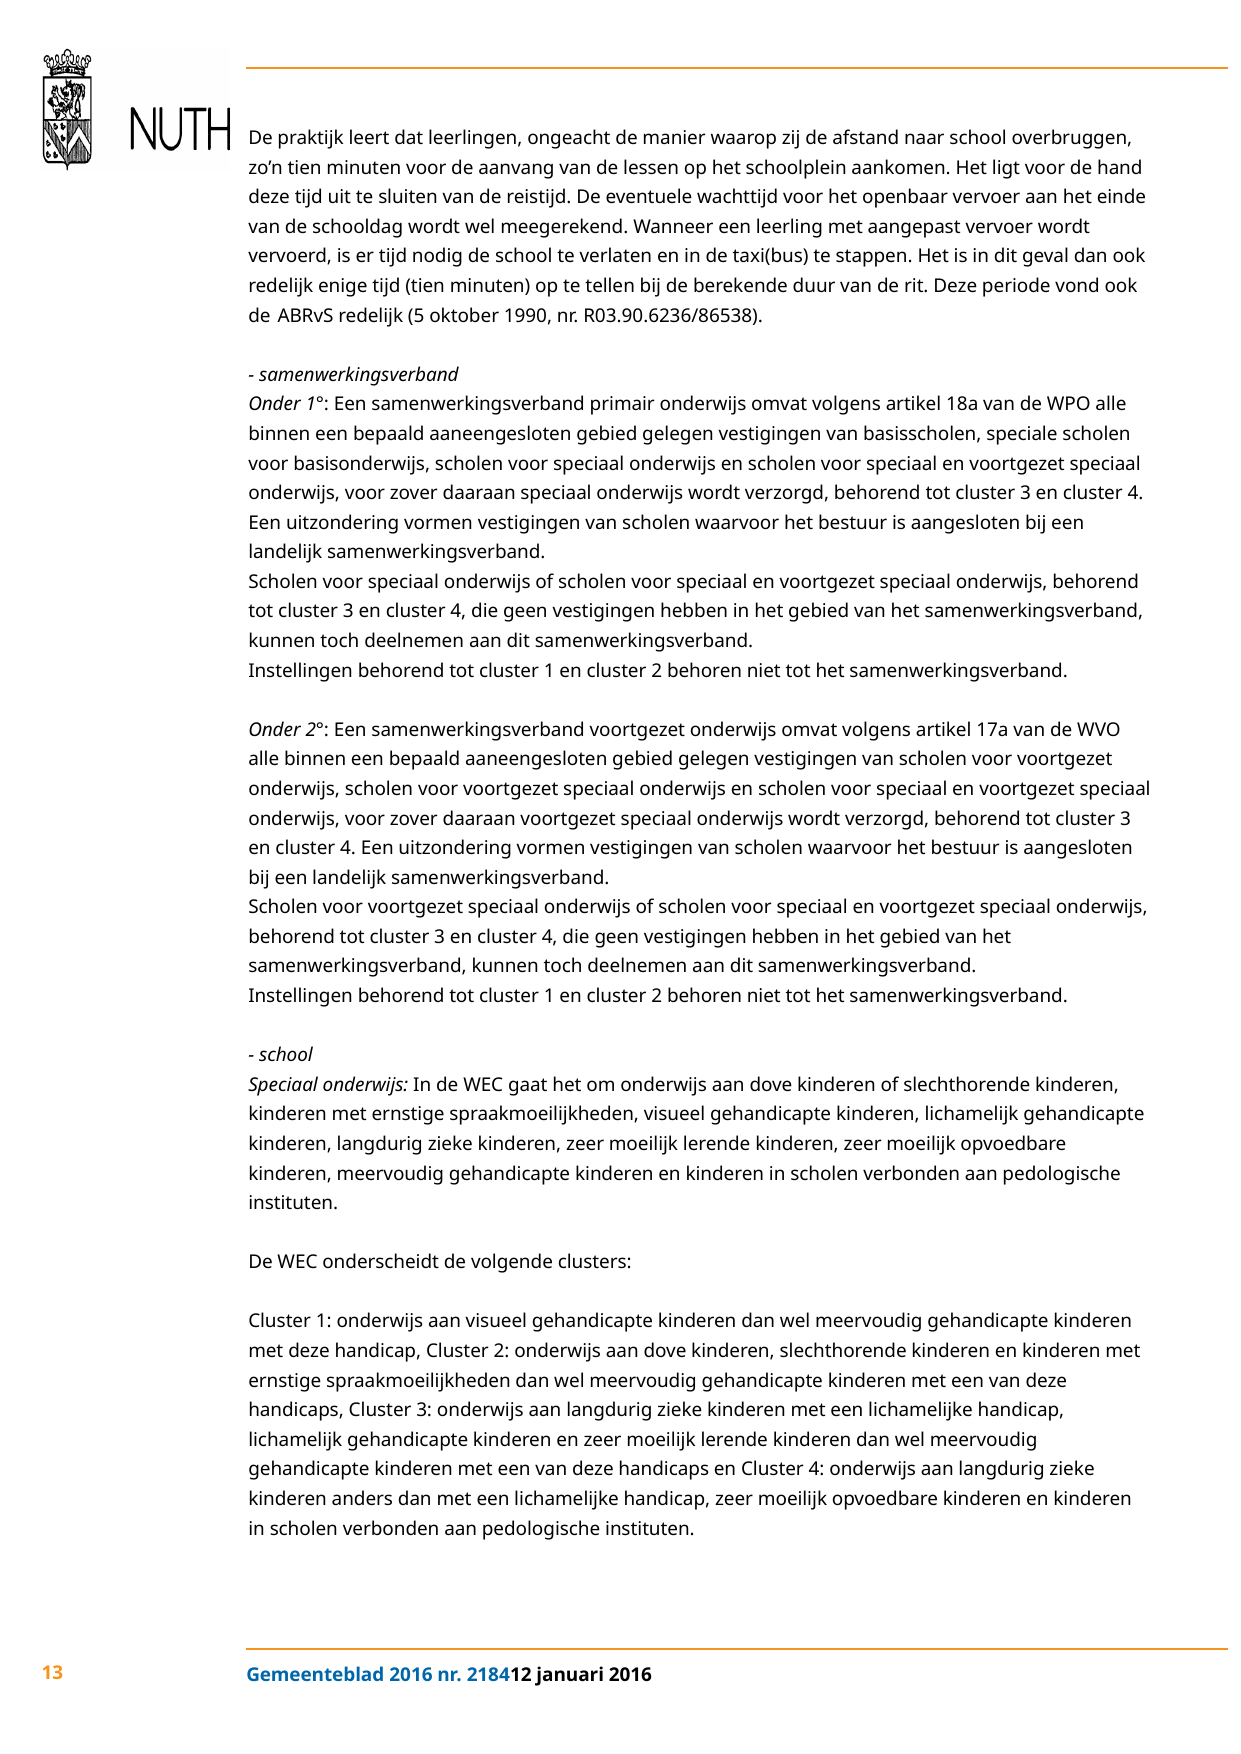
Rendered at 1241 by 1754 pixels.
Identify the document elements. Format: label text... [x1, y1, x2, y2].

text Onder 1°: Een samenwerkingsverband primair onderwijs omvat volgens artikel 18a van de WPO alle binnen een bepaald aaneengesloten gebied gelegen vestigingen van basisscholen, speciale scholen voor basisonderwijs, scholen voor speciaal onderwijs en scholen voor speciaal en voortgezet speciaal onderwijs, voor zover daaraan speciaal onderwijs wordt verzorgd, behorend tot cluster 3 en cluster 4. Een uitzondering vormen vestigingen van scholen waarvoor het bestuur is aangesloten bij een landelijk samenwerkingsverband. [248, 391, 1152, 564]
text De WEC onderscheidt de volgende clusters: [248, 1248, 1152, 1274]
text Instellingen behorend tot cluster 1 en cluster 2 behoren niet tot het samenwerkingsverband. [248, 982, 1152, 1008]
text Scholen voor speciaal onderwijs of scholen voor speciaal en voortgezet speciaal onderwijs, behorend tot cluster 3 en cluster 4, die geen vestigingen hebben in het gebied van het samenwerkingsverband, kunnen toch deelnemen aan dit samenwerkingsverband. [248, 568, 1152, 653]
text - samenwerkingsverband [248, 361, 1152, 387]
picture [41, 47, 231, 172]
text - school [248, 1041, 1152, 1067]
text Speciaal onderwijs: In de WEC gaat het om onderwijs aan dove kinderen of slechthorende kinderen, kinderen met ernstige spraakmoeilijkheden, visueel gehandicapte kinderen, lichamelijk gehandicapte kinderen, langdurig zieke kinderen, zeer moeilijk lerende kinderen, zeer moeilijk opvoedbare kinderen, meervoudig gehandicapte kinderen en kinderen in scholen verbonden aan pedologische instituten. [248, 1071, 1152, 1215]
text Cluster 1: onderwijs aan visueel gehandicapte kinderen dan wel meervoudig gehandicapte kinderen met deze handicap, Cluster 2: onderwijs aan dove kinderen, slechthorende kinderen en kinderen met ernstige spraakmoeilijkheden dan wel meervoudig gehandicapte kinderen met een van deze handicaps, Cluster 3: onderwijs aan langdurig zieke kinderen met een lichamelijke handicap, lichamelijk gehandicapte kinderen en zeer moeilijk lerende kinderen dan wel meervoudig gehandicapte kinderen met een van deze handicaps en Cluster 4: onderwijs aan langdurig zieke kinderen anders dan met een lichamelijke handicap, zeer moeilijk opvoedbare kinderen en kinderen in scholen verbonden aan pedologische instituten. [248, 1308, 1152, 1541]
text De praktijk leert dat leerlingen, ongeacht de manier waarop zij de afstand naar school overbruggen, zo’n tien minuten voor de aanvang van de lessen op het schoolplein aankomen. Het ligt voor de hand deze tijd uit te sluiten van de reistijd. De eventuele wachttijd voor het openbaar vervoer aan het einde van de schooldag wordt wel meegerekend. Wanneer een leerling met aangepast vervoer wordt vervoerd, is er tijd nodig de school te verlaten en in de taxi(bus) te stappen. Het is in dit geval dan ook redelijk enige tijd (tien minuten) op te tellen bij de berekende duur van de rit. Deze periode vond ook de ABRvS redelijk (5 oktober 1990, nr. R03.90.6236/86538). [248, 124, 1152, 328]
text Instellingen behorend tot cluster 1 en cluster 2 behoren niet tot het samenwerkingsverband. [248, 657, 1152, 683]
text Onder 2°: Een samenwerkingsverband voortgezet onderwijs omvat volgens artikel 17a van de WVO alle binnen een bepaald aaneengesloten gebied gelegen vestigingen van scholen voor voortgezet onderwijs, scholen voor voortgezet speciaal onderwijs en scholen voor speciaal en voortgezet speciaal onderwijs, voor zover daaraan voortgezet speciaal onderwijs wordt verzorgd, behorend tot cluster 3 en cluster 4. Een uitzondering vormen vestigingen van scholen waarvoor het bestuur is aangesloten bij een landelijk samenwerkingsverband. [248, 716, 1152, 890]
text Scholen voor voortgezet speciaal onderwijs of scholen voor speciaal en voortgezet speciaal onderwijs, behorend tot cluster 3 en cluster 4, die geen vestigingen hebben in het gebied van het samenwerkingsverband, kunnen toch deelnemen aan dit samenwerkingsverband. [248, 893, 1152, 978]
